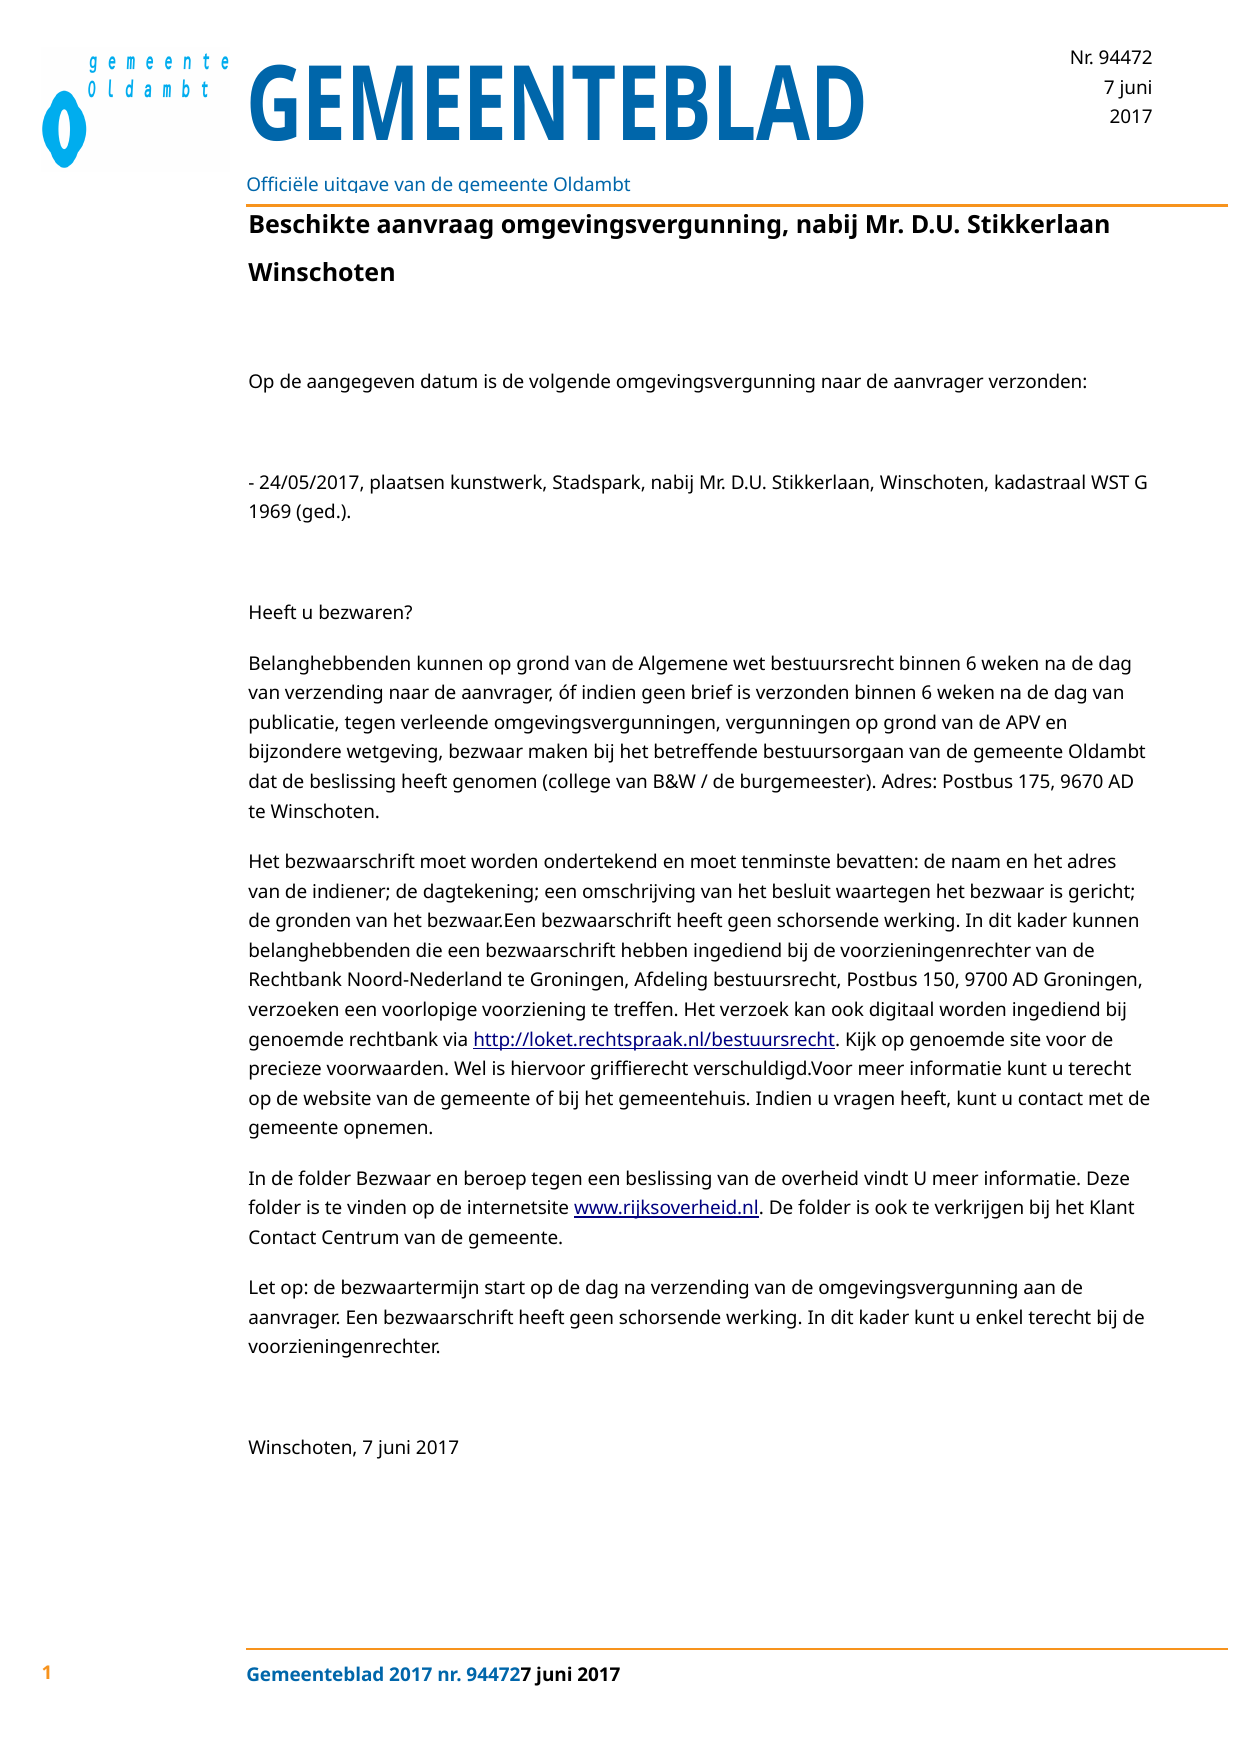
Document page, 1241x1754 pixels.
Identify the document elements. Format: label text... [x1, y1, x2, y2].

text Winschoten, 7 juni 2017 [248, 1434, 1152, 1460]
text Belanghebbenden kunnen op grond van de Algemene wet bestuursrecht binnen 6 weken na de dag van verzending naar de aanvrager, óf indien geen brief is verzonden binnen 6 weken na de dag van publicatie, tegen verleende omgevingsvergunningen, vergunningen op grond van de APV en bijzondere wetgeving, bezwaar maken bij het betreffende bestuursorgaan van de gemeente Oldambt dat de beslissing heeft genomen (college van B&W / de burgemeester). Adres: Postbus 175, 9670 AD te Winschoten. [248, 650, 1152, 824]
text Het bezwaarschrift moet worden ondertekend en moet tenminste bevatten: de naam en het adres van de indiener; de dagtekening; een omschrijving van het besluit waartegen het bezwaar is gericht; de gronden van het bezwaar.Een bezwaarschrift heeft geen schorsende werking. In dit kader kunnen belanghebbenden die een bezwaarschrift hebben ingediend bij de voorzieningenrechter van de Rechtbank Noord-Nederland te Groningen, Afdeling bestuursrecht, Postbus 150, 9700 AD Groningen, verzoeken een voorlopige voorziening te treffen. Het verzoek kan ook digitaal worden ingediend bij genoemde rechtbank via http://loket.rechtspraak.nl/bestuursrecht. Kijk op genoemde site voor de precieze voorwaarden. Wel is hiervoor griffierecht verschuldigd.Voor meer informatie kunt u terecht op de website van de gemeente of bij het gemeentehuis. Indien u vragen heeft, kunt u contact met de gemeente opnemen. [248, 848, 1152, 1140]
text Op de aangegeven datum is de volgende omgevingsvergunning naar de aanvrager verzonden: [248, 368, 1152, 394]
text Let op: de bezwaartermijn start op de dag na verzending van de omgevingsvergunning aan de aanvrager. Een bezwaarschrift heeft geen schorsende werking. In dit kader kunt u enkel terecht bij de voorzieningenrechter. [248, 1274, 1152, 1359]
text Beschikte aanvraag omgevingsvergunning, nabij Mr. D.U. Stikkerlaan Winschoten [248, 207, 1152, 288]
text Heeft u bezwaren? [248, 599, 1152, 625]
text In de folder Bezwaar en beroep tegen een beslissing van de overheid vindt U meer informatie. Deze folder is te vinden op de internetsite www.rijksoverheid.nl. De folder is ook te verkrijgen bij het Klant Contact Centrum van de gemeente. [248, 1165, 1152, 1250]
picture [41, 47, 231, 172]
text - 24/05/2017, plaatsen kunstwerk, Stadspark, nabij Mr. D.U. Stikkerlaan, Winschoten, kadastraal WST G 1969 (ged.). [248, 469, 1152, 524]
